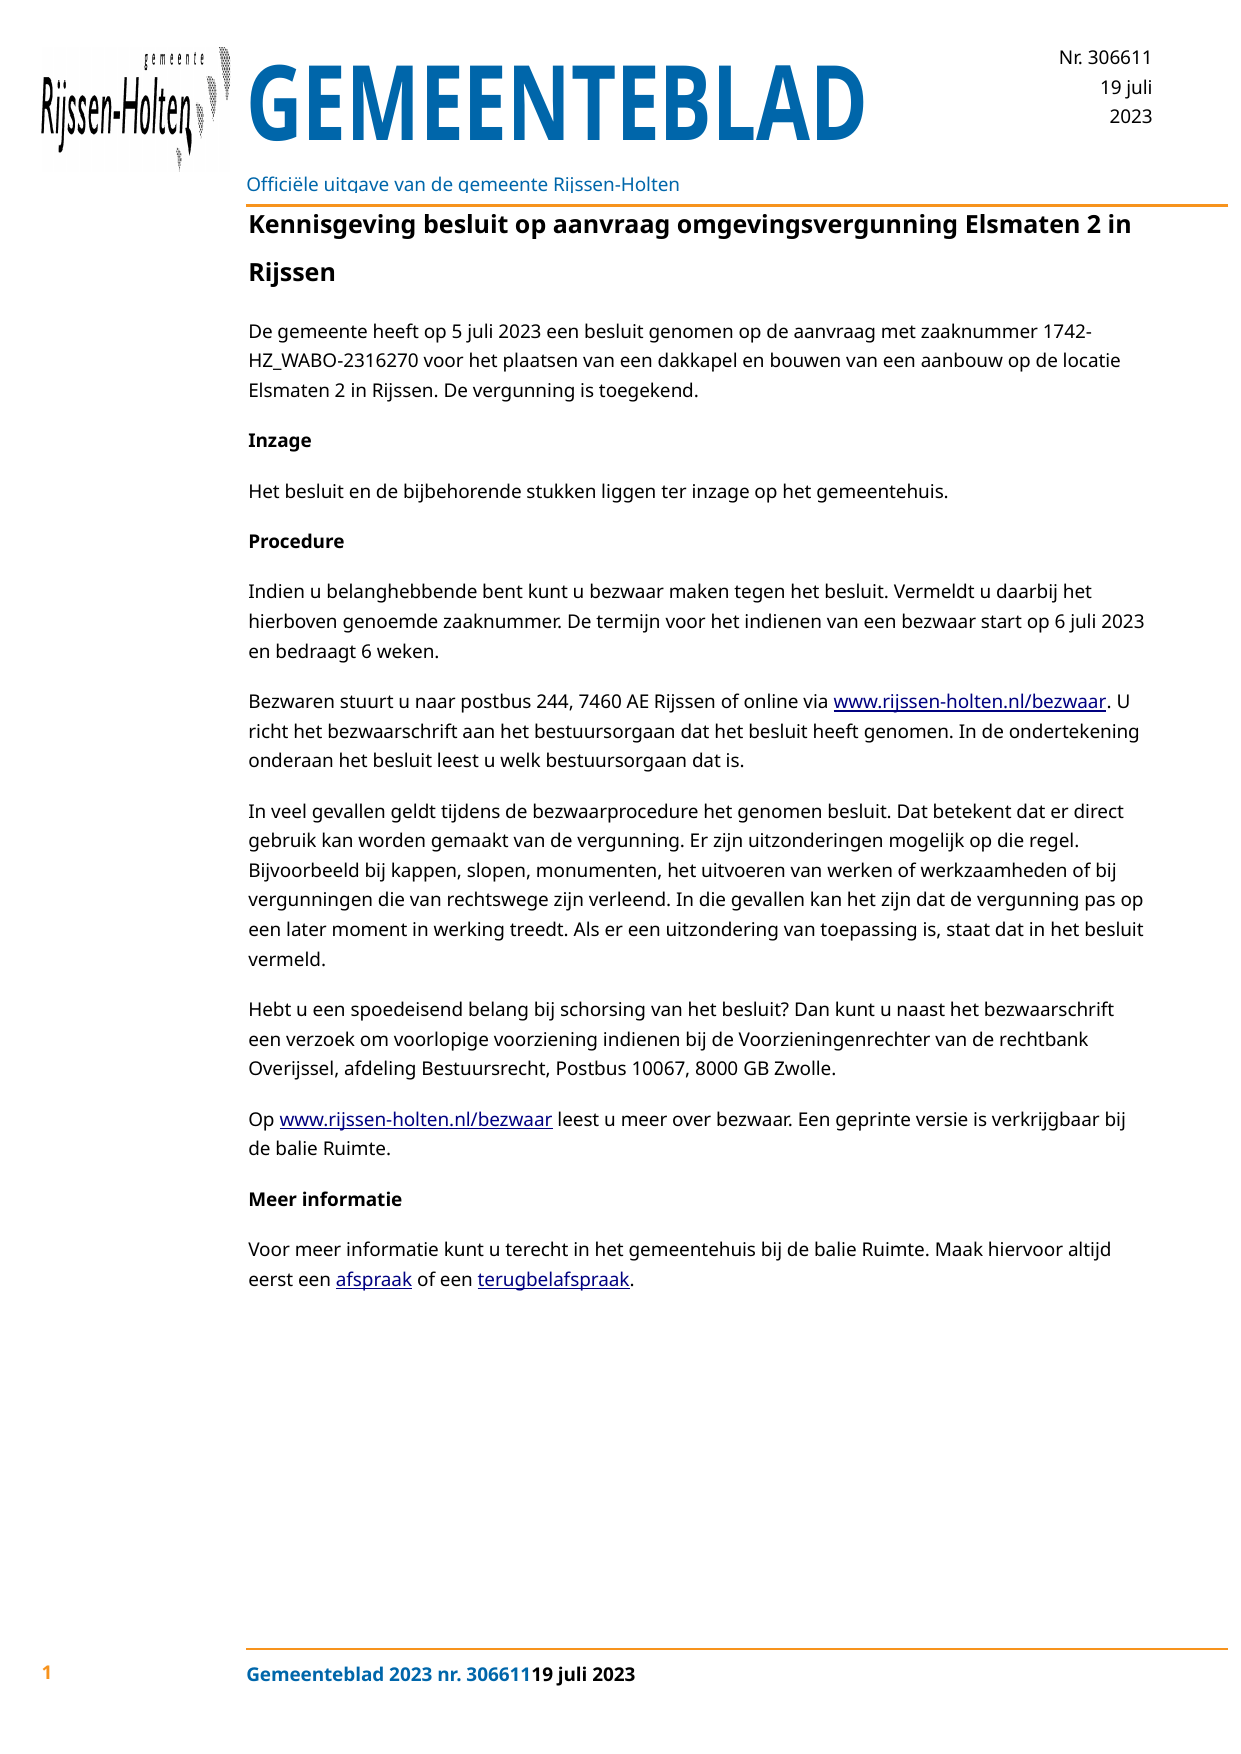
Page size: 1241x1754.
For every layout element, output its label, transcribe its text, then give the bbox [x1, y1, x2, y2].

picture [41, 47, 231, 172]
text Op www.rijssen-holten.nl/bezwaar leest u meer over bezwaar. Een geprinte versie is verkrijgbaar bij de balie Ruimte. [248, 1106, 1152, 1161]
text Meer informatie [248, 1186, 1152, 1212]
text Hebt u een spoedeisend belang bij schorsing van het besluit? Dan kunt u naast het bezwaarschrift een verzoek om voorlopige voorziening indienen bij de Voorzieningenrechter van de rechtbank Overijssel, afdeling Bestuursrecht, Postbus 10067, 8000 GB Zwolle. [248, 996, 1152, 1081]
text Procedure [248, 528, 1152, 554]
text Bezwaren stuurt u naar postbus 244, 7460 AE Rijssen of online via www.rijssen-holten.nl/bezwaar. U richt het bezwaarschrift aan het bestuursorgaan dat het besluit heeft genomen. In de ondertekening onderaan het besluit leest u welk bestuursorgaan dat is. [248, 688, 1152, 773]
text In veel gevallen geldt tijdens de bezwaarprocedure het genomen besluit. Dat betekent dat er direct gebruik kan worden gemaakt van de vergunning. Er zijn uitzonderingen mogelijk op die regel. Bijvoorbeeld bij kappen, slopen, monumenten, het uitvoeren van werken of werkzaamheden of bij vergunningen die van rechtswege zijn verleend. In die gevallen kan het zijn dat de vergunning pas op een later moment in werking treedt. Als er een uitzondering van toepassing is, staat dat in het besluit vermeld. [248, 798, 1152, 972]
text Het besluit en de bijbehorende stukken liggen ter inzage op het gemeentehuis. [248, 478, 1152, 504]
text Kennisgeving besluit op aanvraag omgevingsvergunning Elsmaten 2 in Rijssen [248, 207, 1152, 288]
text Indien u belanghebbende bent kunt u bezwaar maken tegen het besluit. Vermeldt u daarbij het hierboven genoemde zaaknummer. De termijn voor het indienen van een bezwaar start op 6 juli 2023 en bedraagt 6 weken. [248, 579, 1152, 664]
text Inzage [248, 427, 1152, 453]
text De gemeente heeft op 5 juli 2023 een besluit genomen op de aanvraag met zaaknummer 1742-HZ_WABO-2316270 voor het plaatsen van een dakkapel en bouwen van een aanbouw op de locatie Elsmaten 2 in Rijssen. De vergunning is toegekend. [248, 318, 1152, 403]
text Voor meer informatie kunt u terecht in het gemeentehuis bij de balie Ruimte. Maak hiervoor altijd eerst een afspraak of een terugbelafspraak. [248, 1236, 1152, 1292]
